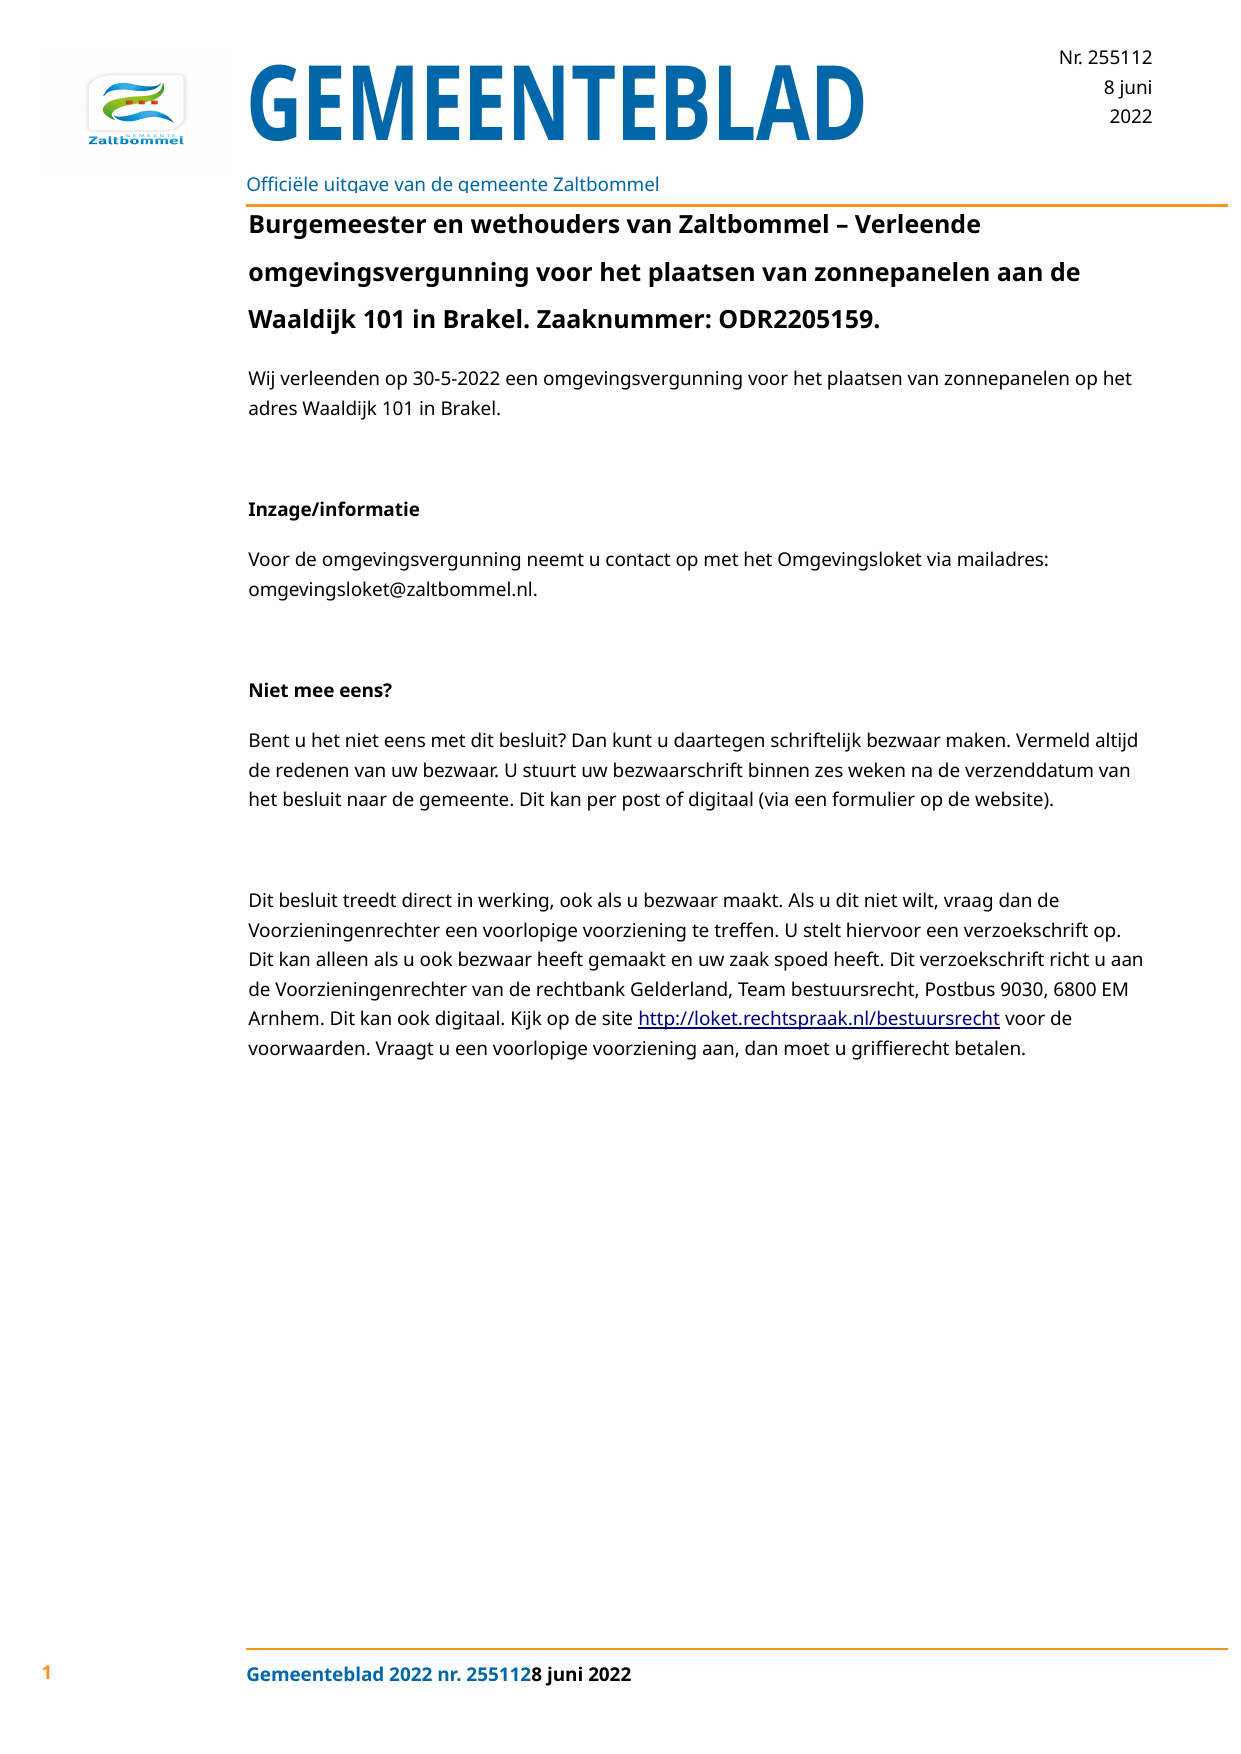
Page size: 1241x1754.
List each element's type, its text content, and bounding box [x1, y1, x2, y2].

text Voor de omgevingsvergunning neemt u contact op met het Omgevingsloket via mailadres: omgevingsloket@zaltbommel.nl. [248, 546, 1152, 602]
text Burgemeester en wethouders van Zaltbommel – Verleende omgevingsvergunning voor het plaatsen van zonnepanelen aan de Waaldijk 101 in Brakel. Zaaknummer: ODR2205159. [248, 207, 1152, 336]
text Dit besluit treedt direct in werking, ook als u bezwaar maakt. Als u dit niet wilt, vraag dan de Voorzieningenrechter een voorlopige voorziening te treffen. U stelt hiervoor een verzoekschrift op. Dit kan alleen als u ook bezwaar heeft gemaakt en uw zaak spoed heeft. Dit verzoekschrift richt u aan de Voorzieningenrechter van de rechtbank Gelderland, Team bestuursrecht, Postbus 9030, 6800 EM Arnhem. Dit kan ook digitaal. Kijk op de site http://loket.rechtspraak.nl/bestuursrecht voor de voorwaarden. Vraagt u een voorlopige voorziening aan, dan moet u griffierecht betalen. [248, 887, 1152, 1061]
text Inzage/informatie [248, 496, 1152, 522]
text Niet mee eens? [248, 677, 1152, 702]
text Wij verleenden op 30-5-2022 een omgevingsvergunning voor het plaatsen van zonnepanelen op het adres Waaldijk 101 in Brakel. [248, 366, 1152, 421]
text Bent u het niet eens met dit besluit? Dan kunt u daartegen schriftelijk bezwaar maken. Vermeld altijd de redenen van uw bezwaar. U stuurt uw bezwaarschrift binnen zes weken na de verzenddatum van het besluit naar de gemeente. Dit kan per post of digitaal (via een formulier op de website). [248, 727, 1152, 812]
picture [41, 47, 231, 172]
